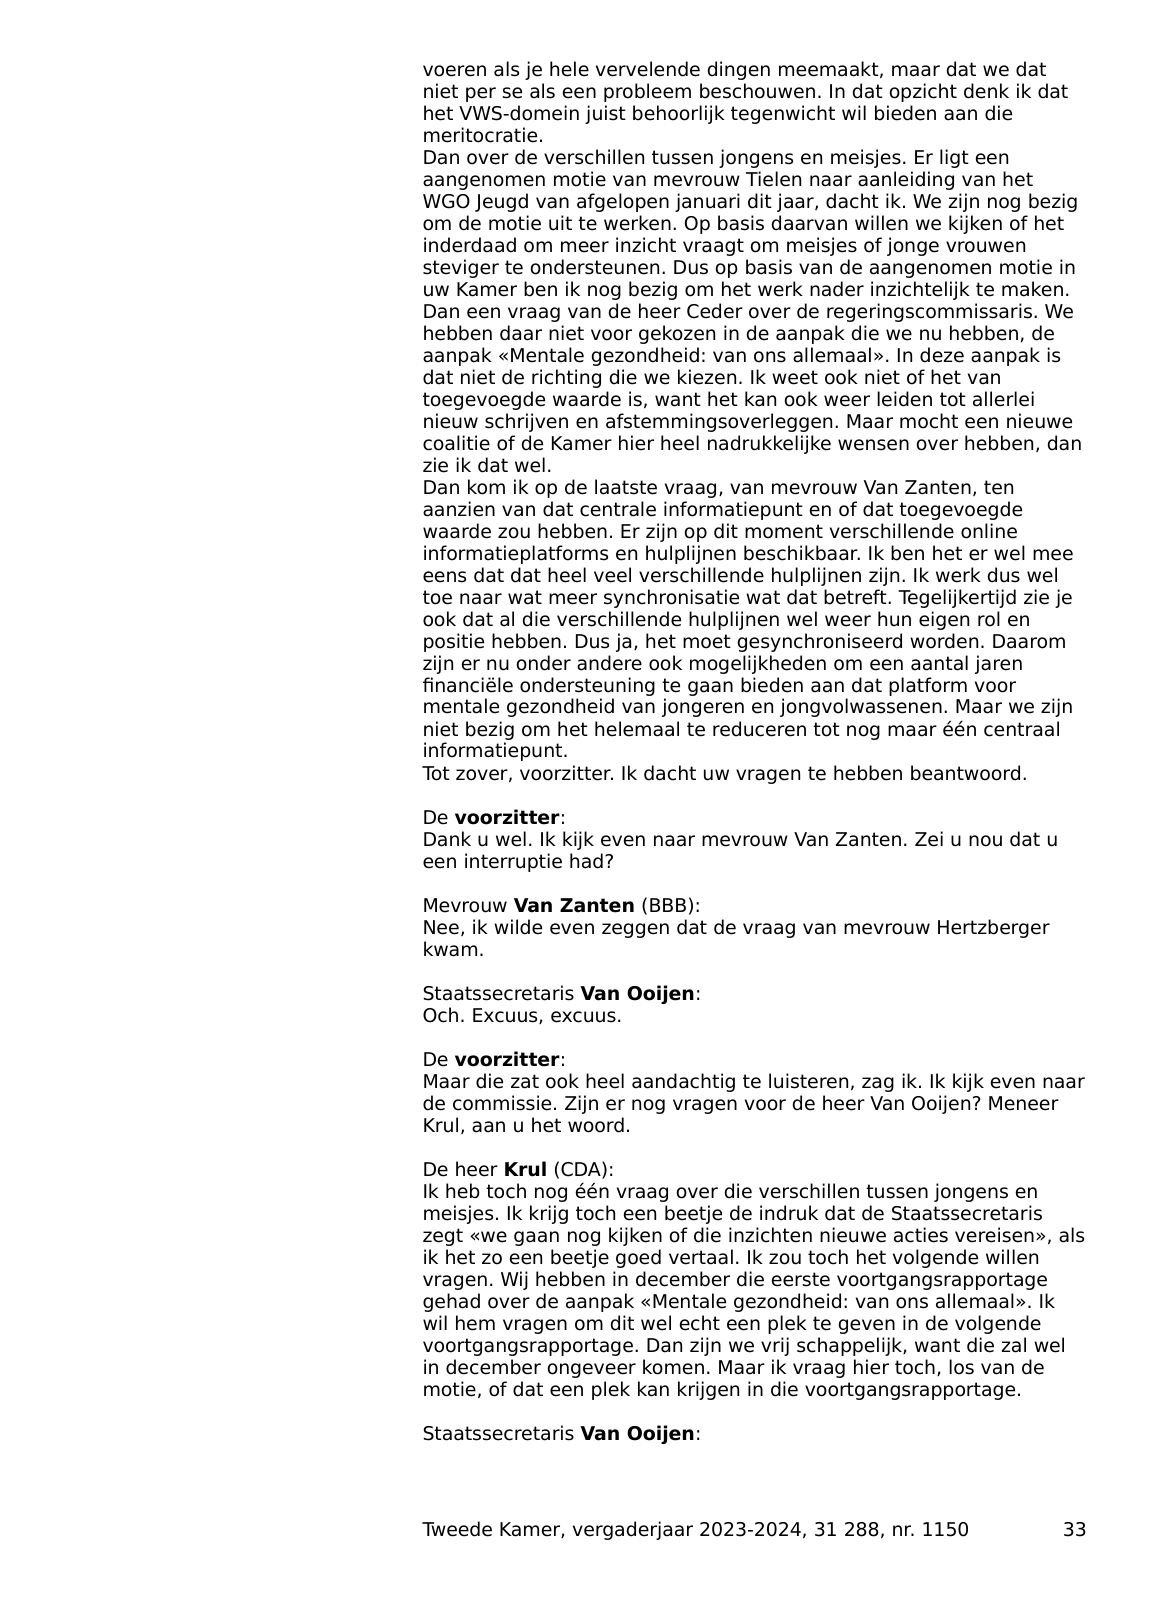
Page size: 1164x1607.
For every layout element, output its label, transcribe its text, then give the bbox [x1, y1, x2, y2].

text Maar die zat ook heel aandachtig te luisteren, zag ik. Ik kijk even naar de commissie. Zijn er nog vragen voor de heer Van Ooijen? Meneer Krul, aan u het woord. [422, 1071, 1087, 1137]
text Och. Excuus, excuus. [422, 1005, 1087, 1027]
text De voorzitter: [422, 1049, 1087, 1071]
text Ik heb toch nog één vraag over die verschillen tussen jongens en meisjes. Ik krijg toch een beetje de indruk dat de Staatssecretaris zegt «we gaan nog kijken of die inzichten nieuwe acties vereisen», als ik het zo een beetje goed vertaal. Ik zou toch het volgende willen vragen. Wij hebben in december die eerste voortgangsrapportage gehad over de aanpak «Mentale gezondheid: van ons allemaal». Ik wil hem vragen om dit wel echt een plek te geven in de volgende voortgangsrapportage. Dan zijn we vrij schappelijk, want die zal wel in december ongeveer komen. Maar ik vraag hier toch, los van de motie, of dat een plek kan krijgen in die voortgangsrapportage. [422, 1181, 1087, 1401]
text Tot zover, voorzitter. Ik dacht uw vragen te hebben beantwoord. [422, 762, 1087, 784]
text Dan kom ik op de laatste vraag, van mevrouw Van Zanten, ten aanzien van dat centrale informatiepunt en of dat toegevoegde waarde zou hebben. Er zijn op dit moment verschillende online informatieplatforms en hulplijnen beschikbaar. Ik ben het er wel mee eens dat dat heel veel verschillende hulplijnen zijn. Ik werk dus wel toe naar wat meer synchronisatie wat dat betreft. Tegelijkertijd zie je ook dat al die verschillende hulplijnen wel weer hun eigen rol en positie hebben. Dus ja, het moet gesynchroniseerd worden. Daarom zijn er nu onder andere ook mogelijkheden om een aantal jaren financiële ondersteuning te gaan bieden aan dat platform voor mentale gezondheid van jongeren en jongvolwassenen. Maar we zijn niet bezig om het helemaal te reduceren tot nog maar één centraal informatiepunt. [422, 477, 1087, 762]
text Dan over de verschillen tussen jongens en meisjes. Er ligt een aangenomen motie van mevrouw Tielen naar aanleiding van het WGO Jeugd van afgelopen januari dit jaar, dacht ik. We zijn nog bezig om de motie uit te werken. Op basis daarvan willen we kijken of het inderdaad om meer inzicht vraagt om meisjes of jonge vrouwen steviger te ondersteunen. Dus op basis van de aangenomen motie in uw Kamer ben ik nog bezig om het werk nader inzichtelijk te maken. [422, 147, 1087, 301]
text De voorzitter: [422, 807, 1087, 828]
text Dank u wel. Ik kijk even naar mevrouw Van Zanten. Zei u nou dat u een interruptie had? [422, 828, 1087, 872]
text Nee, ik wilde even zeggen dat de vraag van mevrouw Hertzberger kwam. [422, 917, 1087, 961]
text voeren als je hele vervelende dingen meemaakt, maar dat we dat niet per se als een probleem beschouwen. In dat opzicht denk ik dat het VWS-domein juist behoorlijk tegenwicht wil bieden aan die meritocratie. [422, 59, 1087, 147]
text Staatssecretaris Van Ooijen: [422, 1423, 1087, 1445]
text Mevrouw Van Zanten (BBB): [422, 895, 1087, 917]
text Staatssecretaris Van Ooijen: [422, 983, 1087, 1005]
text Dan een vraag van de heer Ceder over de regeringscommissaris. We hebben daar niet voor gekozen in de aanpak die we nu hebben, de aanpak «Mentale gezondheid: van ons allemaal». In deze aanpak is dat niet de richting die we kiezen. Ik weet ook niet of het van toegevoegde waarde is, want het kan ook weer leiden tot allerlei nieuw schrijven en afstemmingsoverleggen. Maar mocht een nieuwe coalitie of de Kamer hier heel nadrukkelijke wensen over hebben, dan zie ik dat wel. [422, 301, 1087, 477]
text De heer Krul (CDA): [422, 1159, 1087, 1181]
